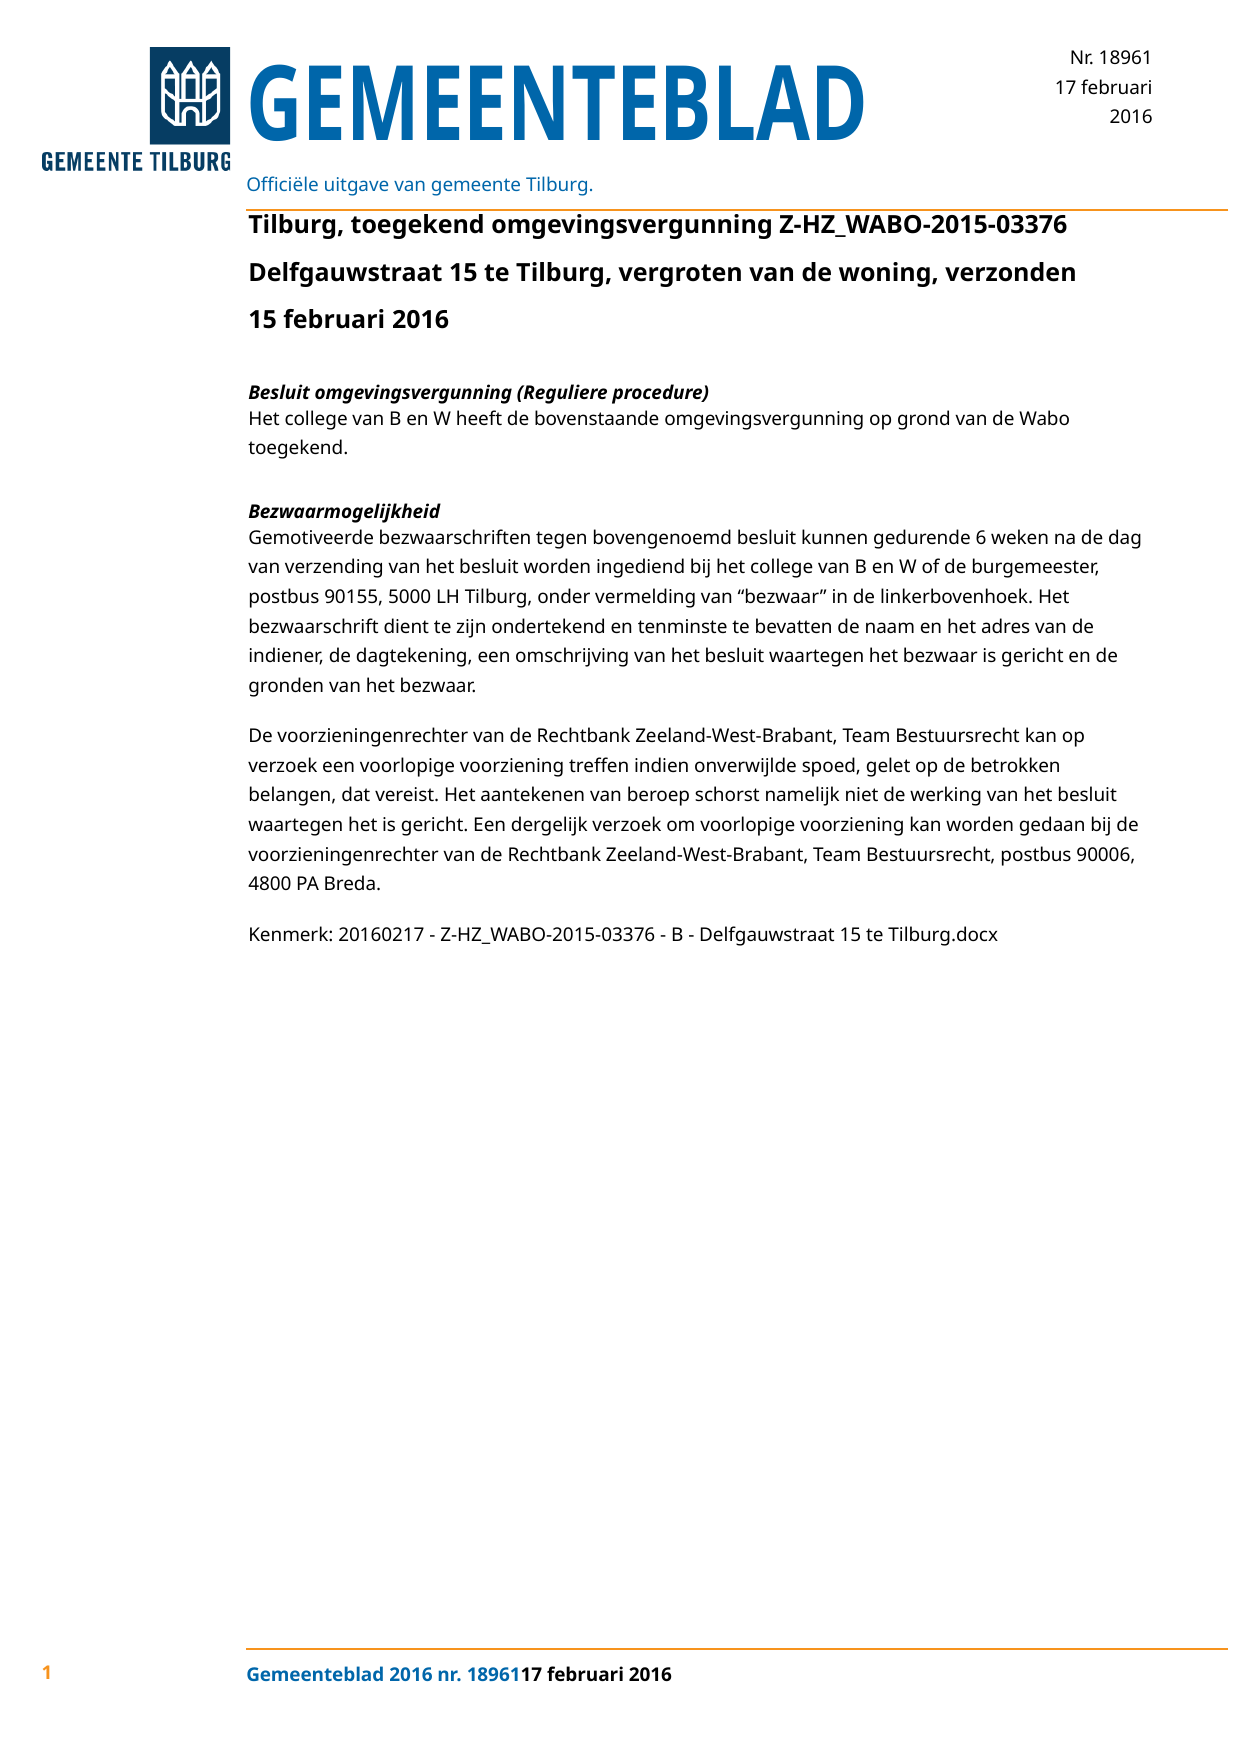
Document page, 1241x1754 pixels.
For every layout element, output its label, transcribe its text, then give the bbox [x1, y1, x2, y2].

text Kenmerk: 20160217 - Z-HZ_WABO-2015-03376 - B - Delfgauwstraat 15 te Tilburg.docx [248, 921, 1152, 946]
text Besluit omgevingsvergunning (Reguliere procedure) [248, 379, 1152, 405]
text Het college van B en W heeft de bovenstaande omgevingsvergunning op grond van de Wabo toegekend. [248, 405, 1152, 460]
picture [41, 47, 231, 172]
text De voorzieningenrechter van de Rechtbank Zeeland-West-Brabant, Team Bestuursrecht kan op verzoek een voorlopige voorziening treffen indien onverwijlde spoed, gelet op de betrokken belangen, dat vereist. Het aantekenen van beroep schorst namelijk niet de werking van het besluit waartegen het is gericht. Een dergelijk verzoek om voorlopige voorziening kan worden gedaan bij de voorzieningenrechter van de Rechtbank Zeeland-West-Brabant, Team Bestuursrecht, postbus 90006, 4800 PA Breda. [248, 722, 1152, 896]
text Tilburg, toegekend omgevingsvergunning Z-HZ_WABO-2015-03376 Delfgauwstraat 15 te Tilburg, vergroten van de woning, verzonden 15 februari 2016 [248, 211, 1152, 336]
text Bezwaarmogelijkheid [248, 498, 1152, 524]
text Gemotiveerde bezwaarschriften tegen bovengenoemd besluit kunnen gedurende 6 weken na de dag van verzending van het besluit worden ingediend bij het college van B en W of de burgemeester, postbus 90155, 5000 LH Tilburg, onder vermelding van “bezwaar” in de linkerbovenhoek. Het bezwaarschrift dient te zijn ondertekend en tenminste te bevatten de naam en het adres van de indiener, de dagtekening, een omschrijving van het besluit waartegen het bezwaar is gericht en de gronden van het bezwaar. [248, 524, 1152, 698]
